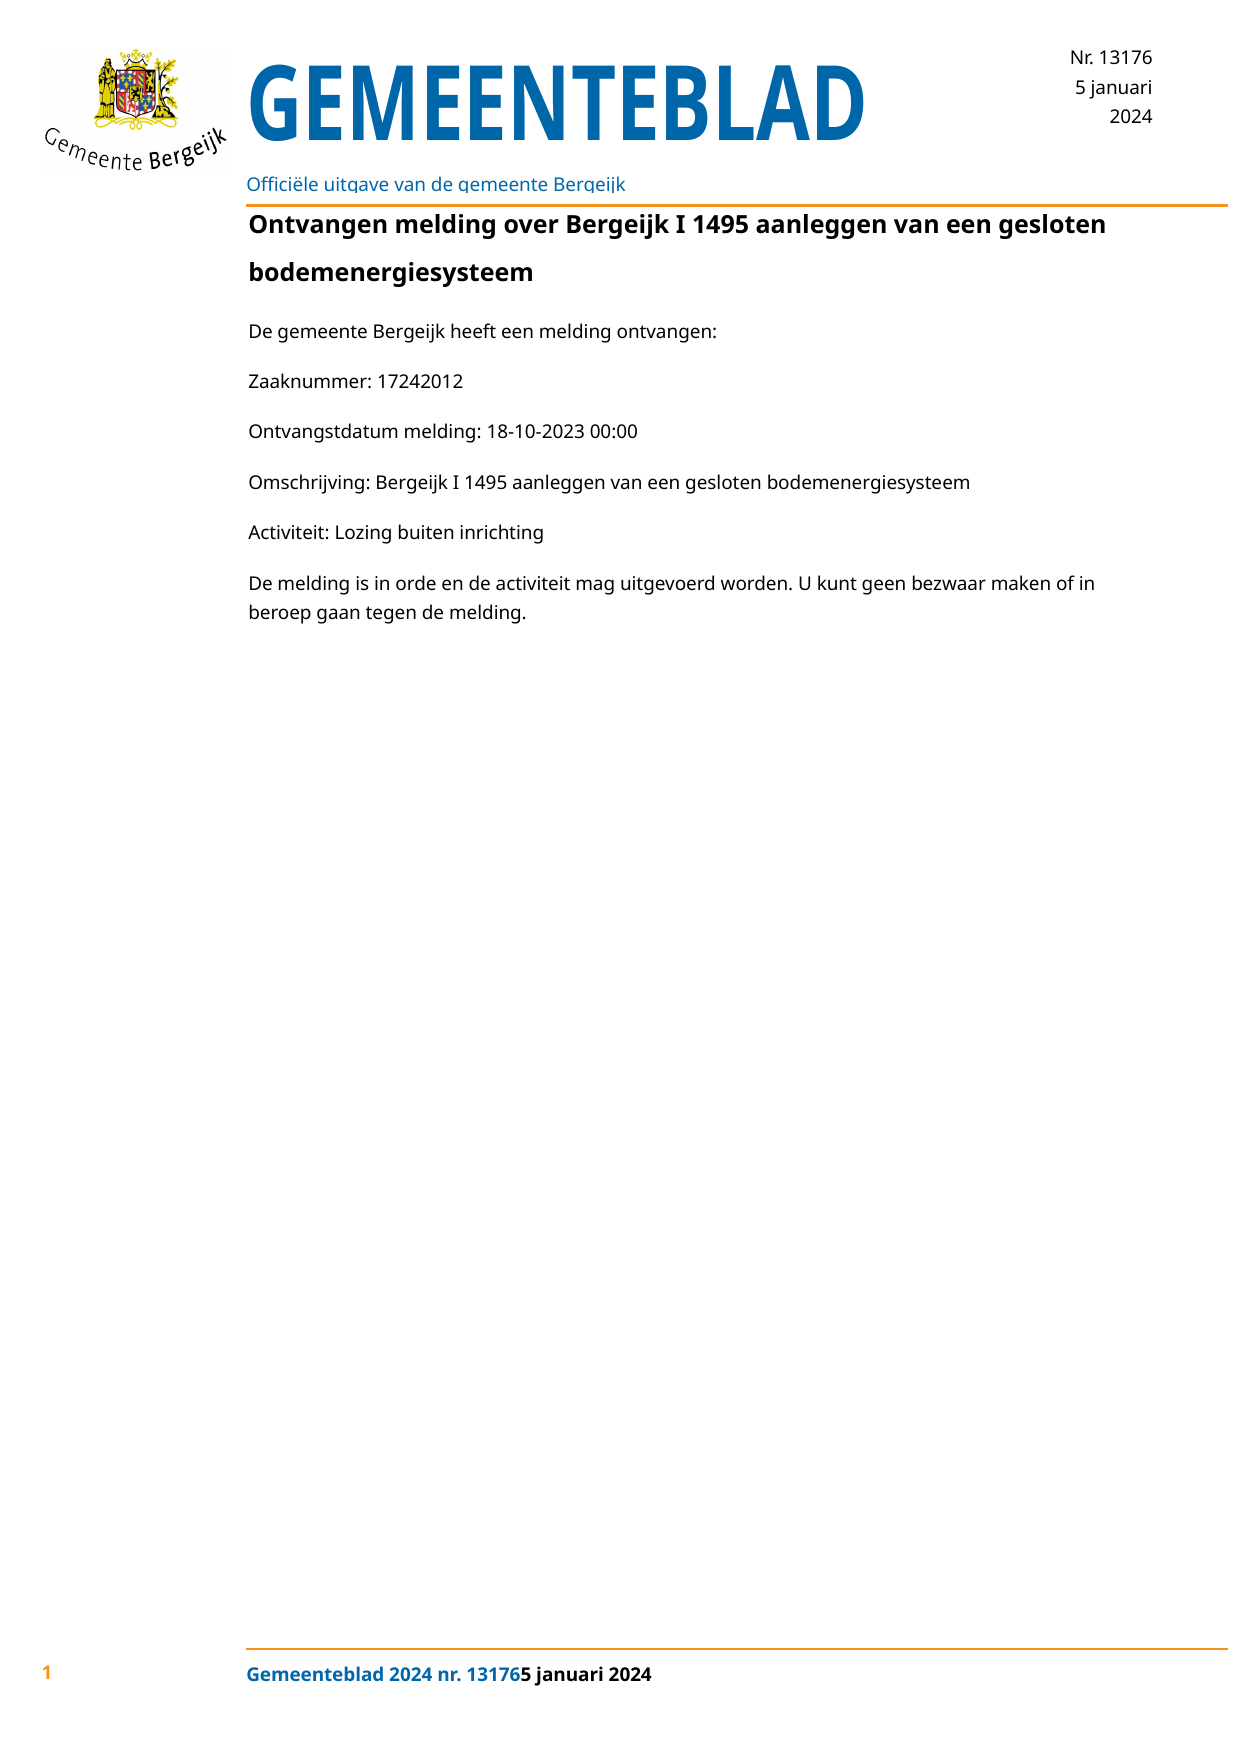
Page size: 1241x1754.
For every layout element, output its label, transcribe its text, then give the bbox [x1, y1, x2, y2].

text De gemeente Bergeijk heeft een melding ontvangen: [248, 318, 1152, 344]
text Ontvangen melding over Bergeijk I 1495 aanleggen van een gesloten bodemenergiesysteem [248, 207, 1152, 288]
picture [41, 47, 231, 172]
text Omschrijving: Bergeijk I 1495 aanleggen van een gesloten bodemenergiesysteem [248, 469, 1152, 495]
text Zaaknummer: 17242012 [248, 368, 1152, 394]
text Ontvangstdatum melding: 18-10-2023 00:00 [248, 419, 1152, 444]
text De melding is in orde en de activiteit mag uitgevoerd worden. U kunt geen bezwaar maken of in beroep gaan tegen de melding. [248, 570, 1152, 625]
text Activiteit: Lozing buiten inrichting [248, 519, 1152, 545]
